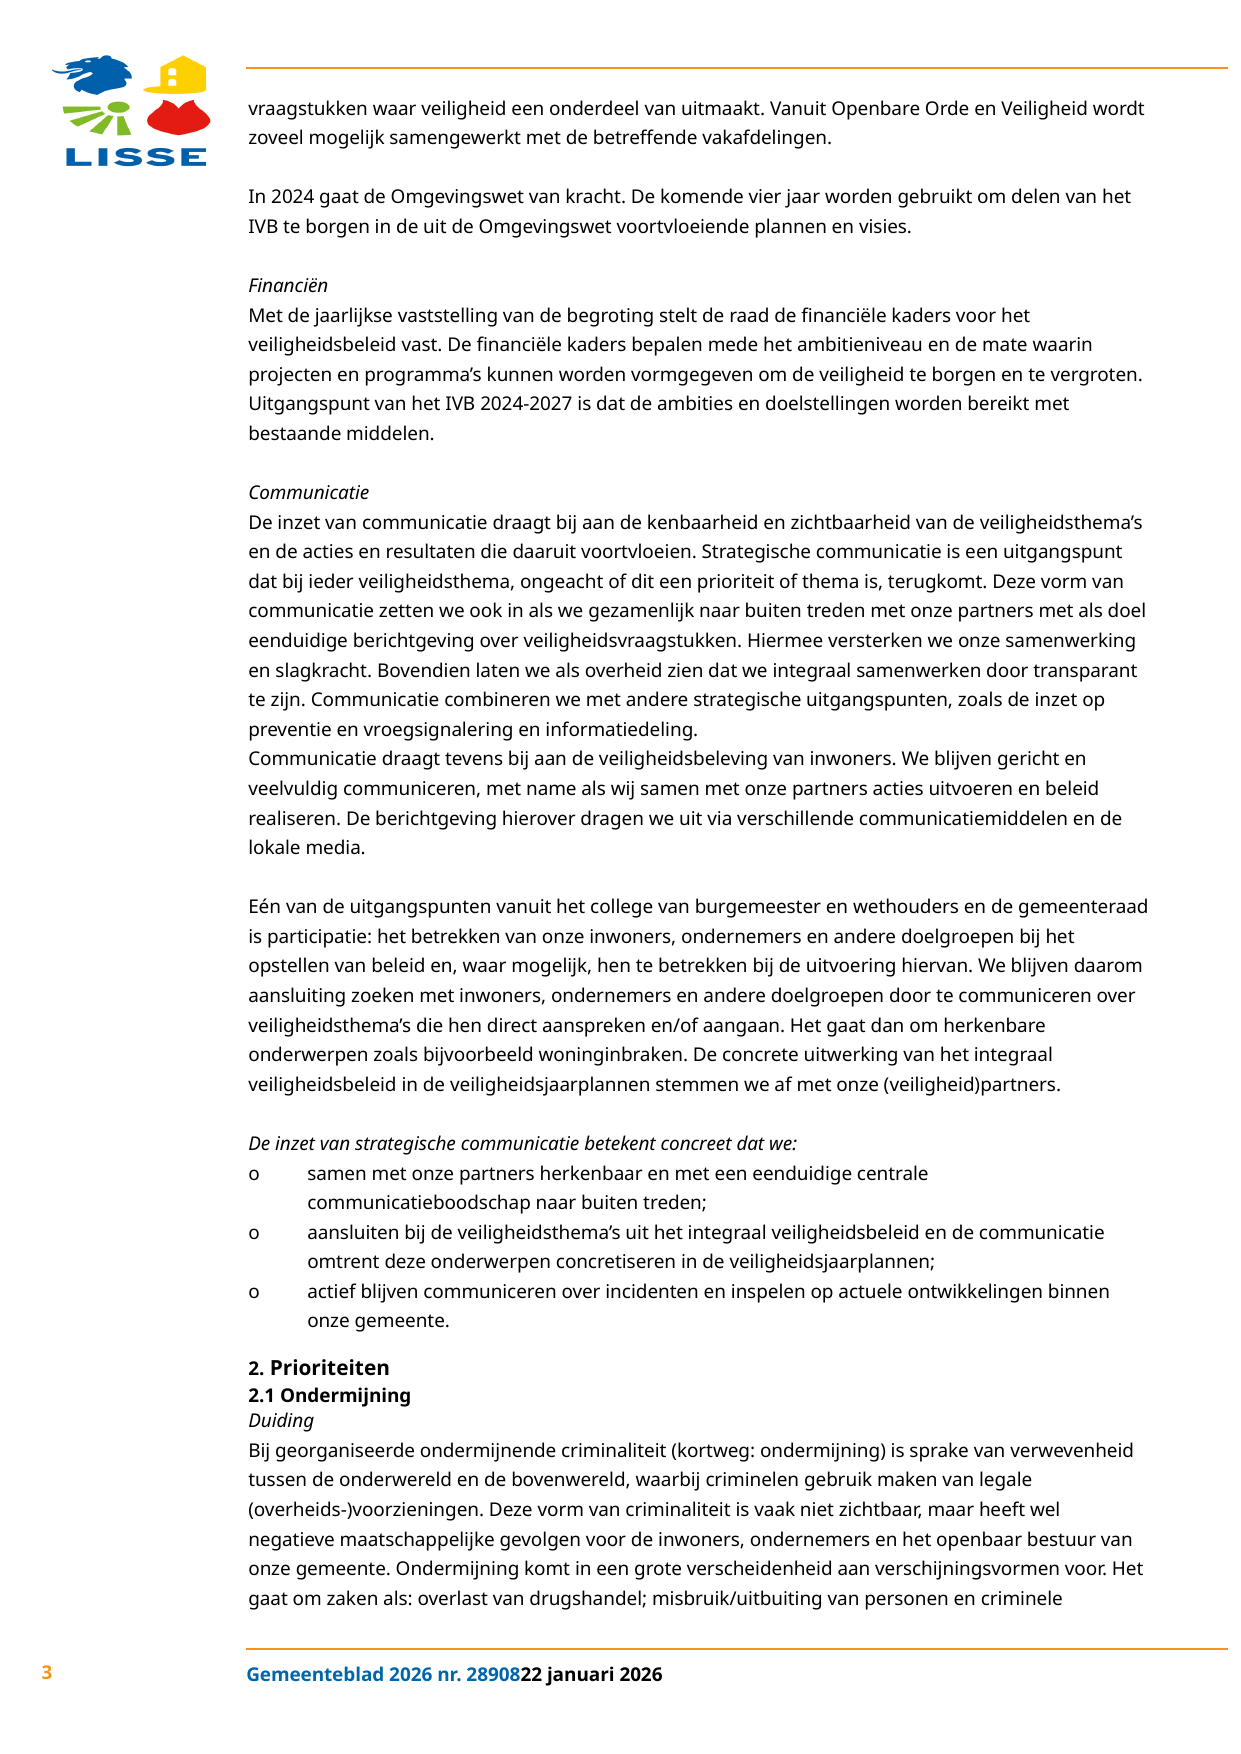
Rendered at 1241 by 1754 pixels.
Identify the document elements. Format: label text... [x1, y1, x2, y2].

text In 2024 gaat de Omgevingswet van kracht. De komende vier jaar worden gebruikt om delen van het IVB te borgen in de uit de Omgevingswet voortvloeiende plannen en visies. [248, 183, 1152, 239]
list aansluiten bij de veiligheidsthema’s uit het integraal veiligheidsbeleid en de communicatie omtrent deze onderwerpen concretiseren in de veiligheidsjaarplannen; [248, 1219, 1152, 1274]
text Financiën [248, 272, 1152, 298]
list samen met onze partners herkenbaar en met een eenduidige centrale communicatieboodschap naar buiten treden; [248, 1160, 1152, 1215]
text 2.1 Ondermijning [248, 1382, 1152, 1407]
picture [41, 47, 231, 172]
text Eén van de uitgangspunten vanuit het college van burgemeester en wethouders en de gemeenteraad is participatie: het betrekken van onze inwoners, ondernemers en andere doelgroepen bij het opstellen van beleid en, waar mogelijk, hen te betrekken bij de uitvoering hiervan. We blijven daarom aansluiting zoeken met inwoners, ondernemers en andere doelgroepen door te communiceren over veiligheidsthema’s die hen direct aanspreken en/of aangaan. Het gaat dan om herkenbare onderwerpen zoals bijvoorbeeld woninginbraken. De concrete uitwerking van het integraal veiligheidsbeleid in de veiligheidsjaarplannen stemmen we af met onze (veiligheid)partners. [248, 893, 1152, 1097]
text Communicatie draagt tevens bij aan de veiligheidsbeleving van inwoners. We blijven gericht en veelvuldig communiceren, met name als wij samen met onze partners acties uitvoeren en beleid realiseren. De berichtgeving hierover dragen we uit via verschillende communicatiemiddelen en de lokale media. [248, 746, 1152, 860]
text vraagstukken waar veiligheid een onderdeel van uitmaakt. Vanuit Openbare Orde en Veiligheid wordt zoveel mogelijk samengewerkt met de betreffende vakafdelingen. [248, 95, 1152, 150]
text 2. Prioriteiten [248, 1353, 1152, 1382]
text Bij georganiseerde ondermijnende criminaliteit (kortweg: ondermijning) is sprake van verwevenheid tussen de onderwereld en de bovenwereld, waarbij criminelen gebruik maken van legale (overheids-)voorzieningen. Deze vorm van criminaliteit is vaak niet zichtbaar, maar heeft wel negatieve maatschappelijke gevolgen voor de inwoners, ondernemers en het openbaar bestuur van onze gemeente. Ondermijning komt in een grote verscheidenheid aan verschijningsvormen voor. Het gaat om zaken als: overlast van drugshandel; misbruik/uitbuiting van personen en criminele [248, 1437, 1152, 1611]
list actief blijven communiceren over incidenten en inspelen op actuele ontwikkelingen binnen onze gemeente. [248, 1278, 1152, 1333]
text Communicatie [248, 479, 1152, 505]
text Met de jaarlijkse vaststelling van de begroting stelt de raad de financiële kaders voor het veiligheidsbeleid vast. De financiële kaders bepalen mede het ambitieniveau en de mate waarin projecten en programma’s kunnen worden vormgegeven om de veiligheid te borgen en te vergroten. Uitgangspunt van het IVB 2024-2027 is dat de ambities en doelstellingen worden bereikt met bestaande middelen. [248, 302, 1152, 446]
text Duiding [248, 1407, 1152, 1433]
text De inzet van strategische communicatie betekent concreet dat we: [248, 1130, 1152, 1156]
text De inzet van communicatie draagt bij aan de kenbaarheid en zichtbaarheid van de veiligheidsthema’s en de acties en resultaten die daaruit voortvloeien. Strategische communicatie is een uitgangspunt dat bij ieder veiligheidsthema, ongeacht of dit een prioriteit of thema is, terugkomt. Deze vorm van communicatie zetten we ook in als we gezamenlijk naar buiten treden met onze partners met als doel eenduidige berichtgeving over veiligheidsvraagstukken. Hiermee versterken we onze samenwerking en slagkracht. Bovendien laten we als overheid zien dat we integraal samenwerken door transparant te zijn. Communicatie combineren we met andere strategische uitgangspunten, zoals de inzet op preventie en vroegsignalering en informatiedeling. [248, 509, 1152, 742]
